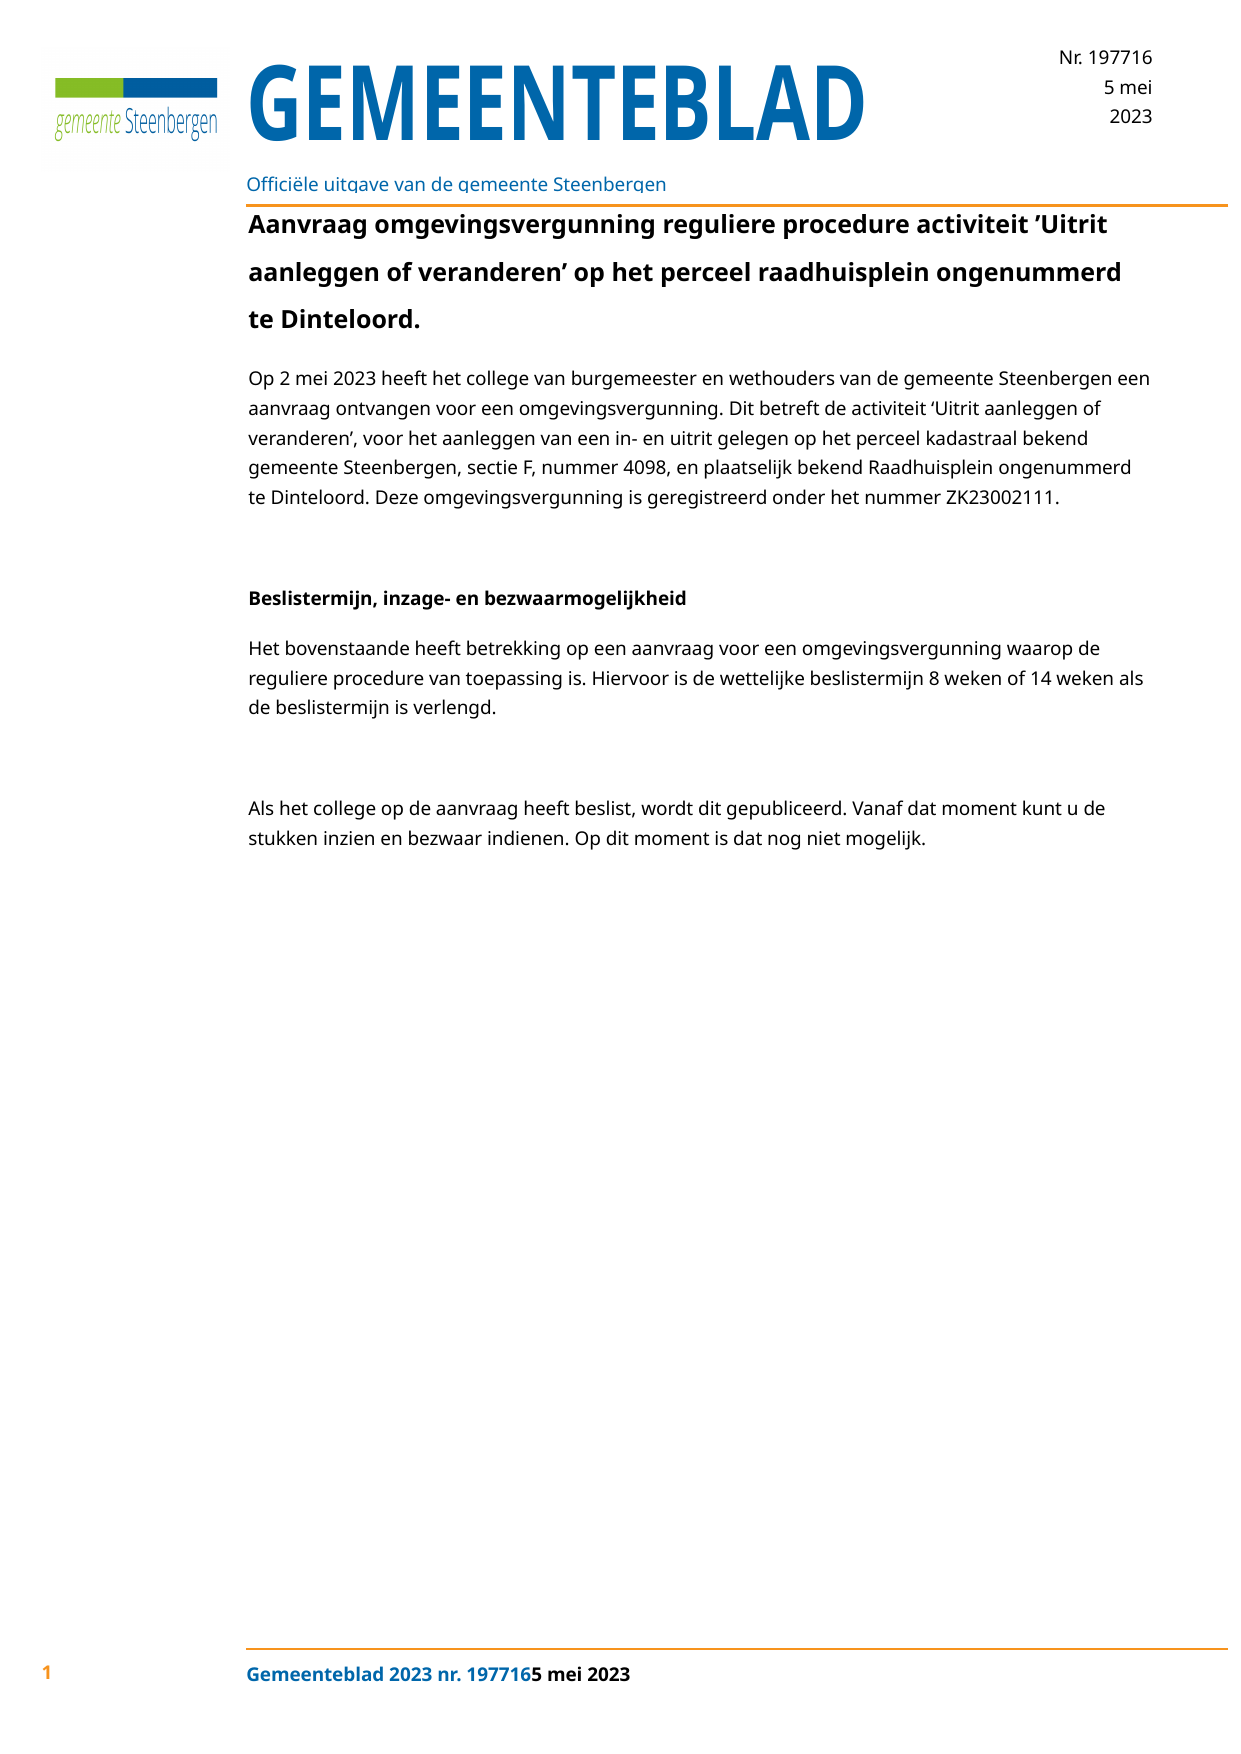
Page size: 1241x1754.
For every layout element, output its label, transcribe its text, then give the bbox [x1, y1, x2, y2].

text Beslistermijn, inzage- en bezwaarmogelijkheid [248, 585, 1152, 610]
text Als het college op de aanvraag heeft beslist, wordt dit gepubliceerd. Vanaf dat moment kunt u de stukken inzien en bezwaar indienen. Op dit moment is dat nog niet mogelijk. [248, 795, 1152, 850]
text Aanvraag omgevingsvergunning reguliere procedure activiteit ’Uitrit aanleggen of veranderen’ op het perceel raadhuisplein ongenummerd te Dinteloord. [248, 207, 1152, 336]
text Het bovenstaande heeft betrekking op een aanvraag voor een omgevingsvergunning waarop de reguliere procedure van toepassing is. Hiervoor is de wettelijke beslistermijn 8 weken of 14 weken als de beslistermijn is verlengd. [248, 635, 1152, 720]
text Op 2 mei 2023 heeft het college van burgemeester en wethouders van de gemeente Steenbergen een aanvraag ontvangen voor een omgevingsvergunning. Dit betreft de activiteit ‘Uitrit aanleggen of veranderen’, voor het aanleggen van een in- en uitrit gelegen op het perceel kadastraal bekend gemeente Steenbergen, sectie F, nummer 4098, en plaatselijk bekend Raadhuisplein ongenummerd te Dinteloord. Deze omgevingsvergunning is geregistreerd onder het nummer ZK23002111. [248, 366, 1152, 509]
picture [41, 47, 231, 172]
